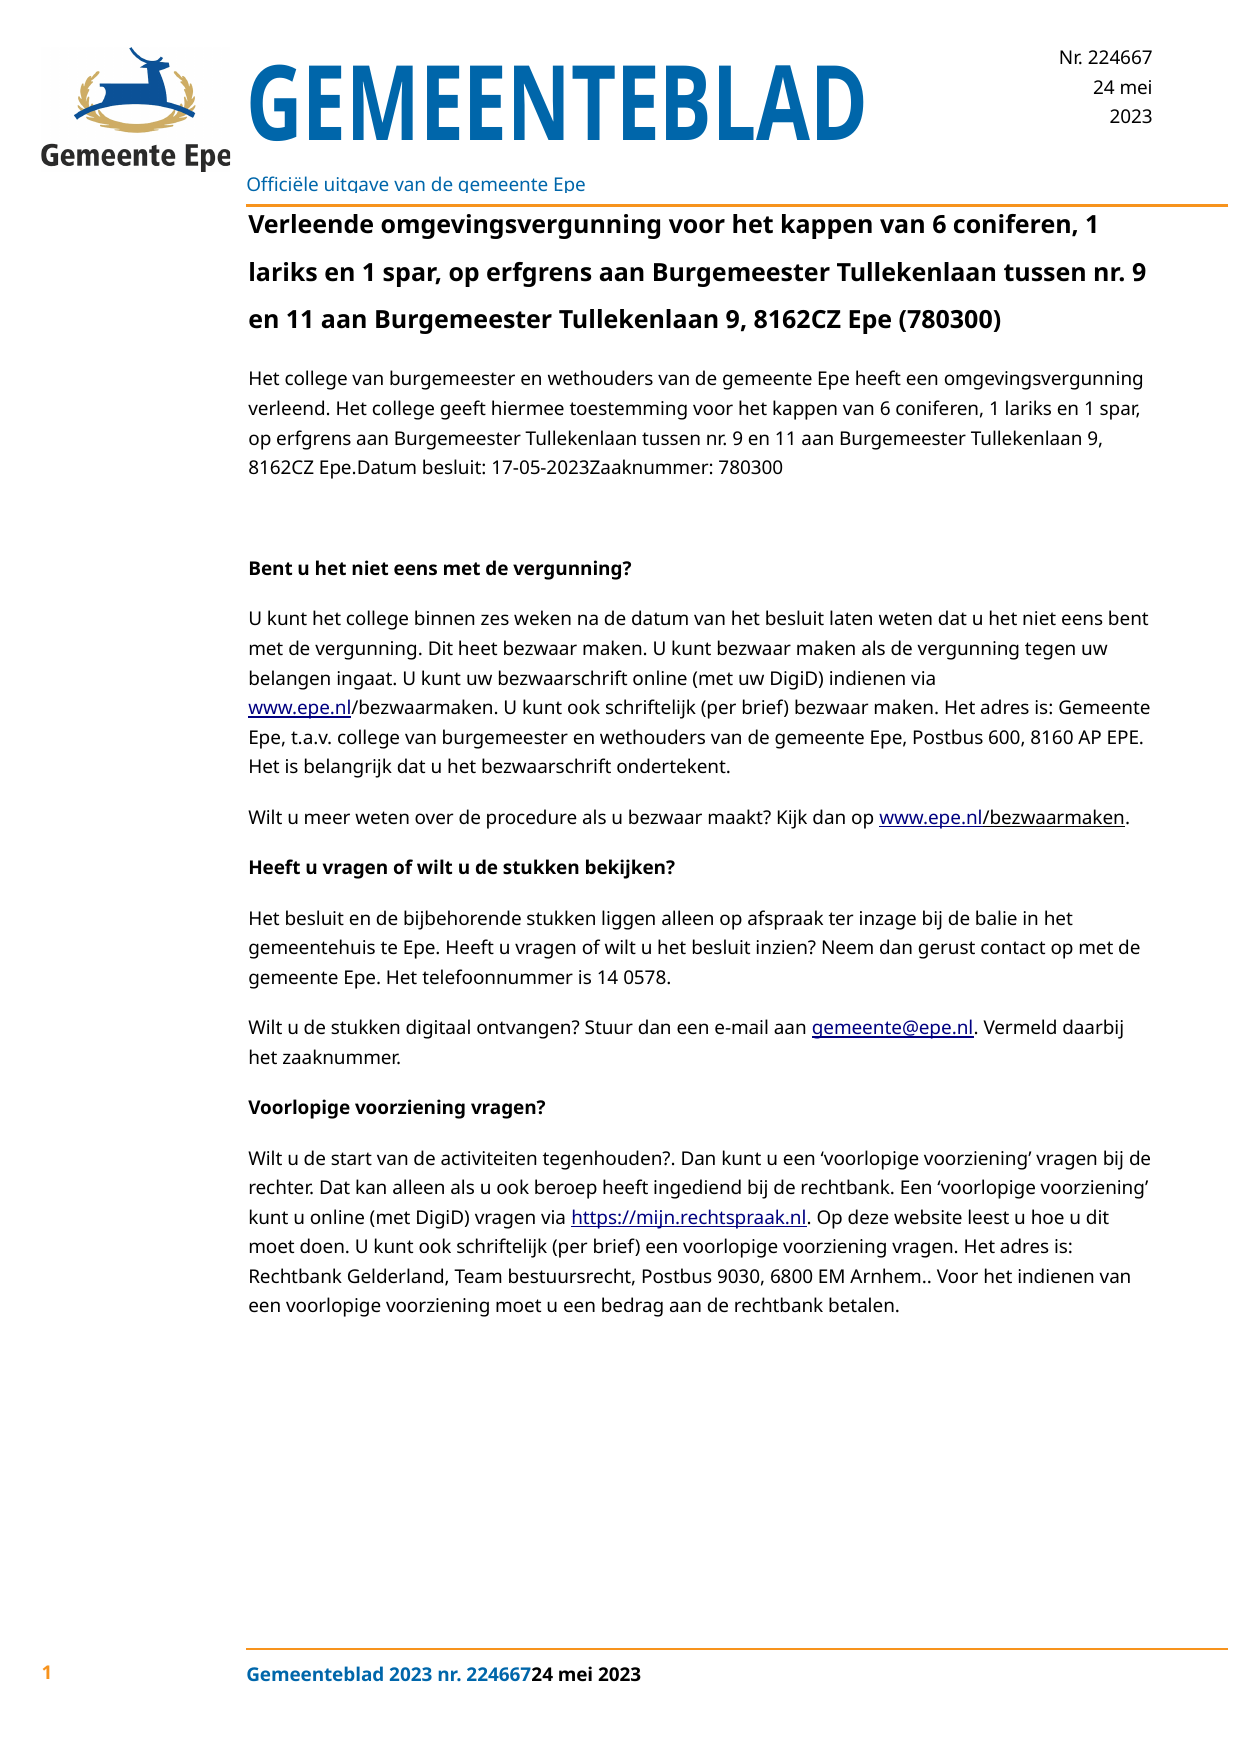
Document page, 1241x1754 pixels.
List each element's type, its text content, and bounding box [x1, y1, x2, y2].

text Bent u het niet eens met de vergunning? [248, 555, 1152, 581]
text Wilt u de stukken digitaal ontvangen? Stuur dan een e-mail aan gemeente@epe.nl. Vermeld daarbij het zaaknummer. [248, 1014, 1152, 1069]
text Wilt u meer weten over de procedure als u bezwaar maakt? Kijk dan op www.epe.nl/bezwaarmaken. [248, 804, 1152, 829]
text Het besluit en de bijbehorende stukken liggen alleen op afspraak ter inzage bij de balie in het gemeentehuis te Epe. Heeft u vragen of wilt u het besluit inzien? Neem dan gerust contact op met de gemeente Epe. Het telefoonnummer is 14 0578. [248, 905, 1152, 989]
text Voorlopige voorziening vragen? [248, 1094, 1152, 1120]
text Wilt u de start van de activiteiten tegenhouden?. Dan kunt u een ‘voorlopige voorziening’ vragen bij de rechter. Dat kan alleen als u ook beroep heeft ingediend bij de rechtbank. Een ‘voorlopige voorziening’ kunt u online (met DigiD) vragen via https://mijn.rechtspraak.nl. Op deze website leest u hoe u dit moet doen. U kunt ook schriftelijk (per brief) een voorlopige voorziening vragen. Het adres is: Rechtbank Gelderland, Team bestuursrecht, Postbus 9030, 6800 EM Arnhem.. Voor het indienen van een voorlopige voorziening moet u een bedrag aan de rechtbank betalen. [248, 1145, 1152, 1318]
text Verleende omgevingsvergunning voor het kappen van 6 coniferen, 1 lariks en 1 spar, op erfgrens aan Burgemeester Tullekenlaan tussen nr. 9 en 11 aan Burgemeester Tullekenlaan 9, 8162CZ Epe (780300) [248, 207, 1152, 336]
text U kunt het college binnen zes weken na de datum van het besluit laten weten dat u het niet eens bent met de vergunning. Dit heet bezwaar maken. U kunt bezwaar maken als de vergunning tegen uw belangen ingaat. U kunt uw bezwaarschrift online (met uw DigiD) indienen via www.epe.nl/bezwaarmaken. U kunt ook schriftelijk (per brief) bezwaar maken. Het adres is: Gemeente Epe, t.a.v. college van burgemeester en wethouders van de gemeente Epe, Postbus 600, 8160 AP EPE. Het is belangrijk dat u het bezwaarschrift ondertekent. [248, 606, 1152, 779]
text Het college van burgemeester en wethouders van de gemeente Epe heeft een omgevingsvergunning verleend. Het college geeft hiermee toestemming voor het kappen van 6 coniferen, 1 lariks en 1 spar, op erfgrens aan Burgemeester Tullekenlaan tussen nr. 9 en 11 aan Burgemeester Tullekenlaan 9, 8162CZ Epe.Datum besluit: 17-05-2023Zaaknummer: 780300 [248, 366, 1152, 480]
picture [41, 47, 231, 172]
text Heeft u vragen of wilt u de stukken bekijken? [248, 854, 1152, 880]
